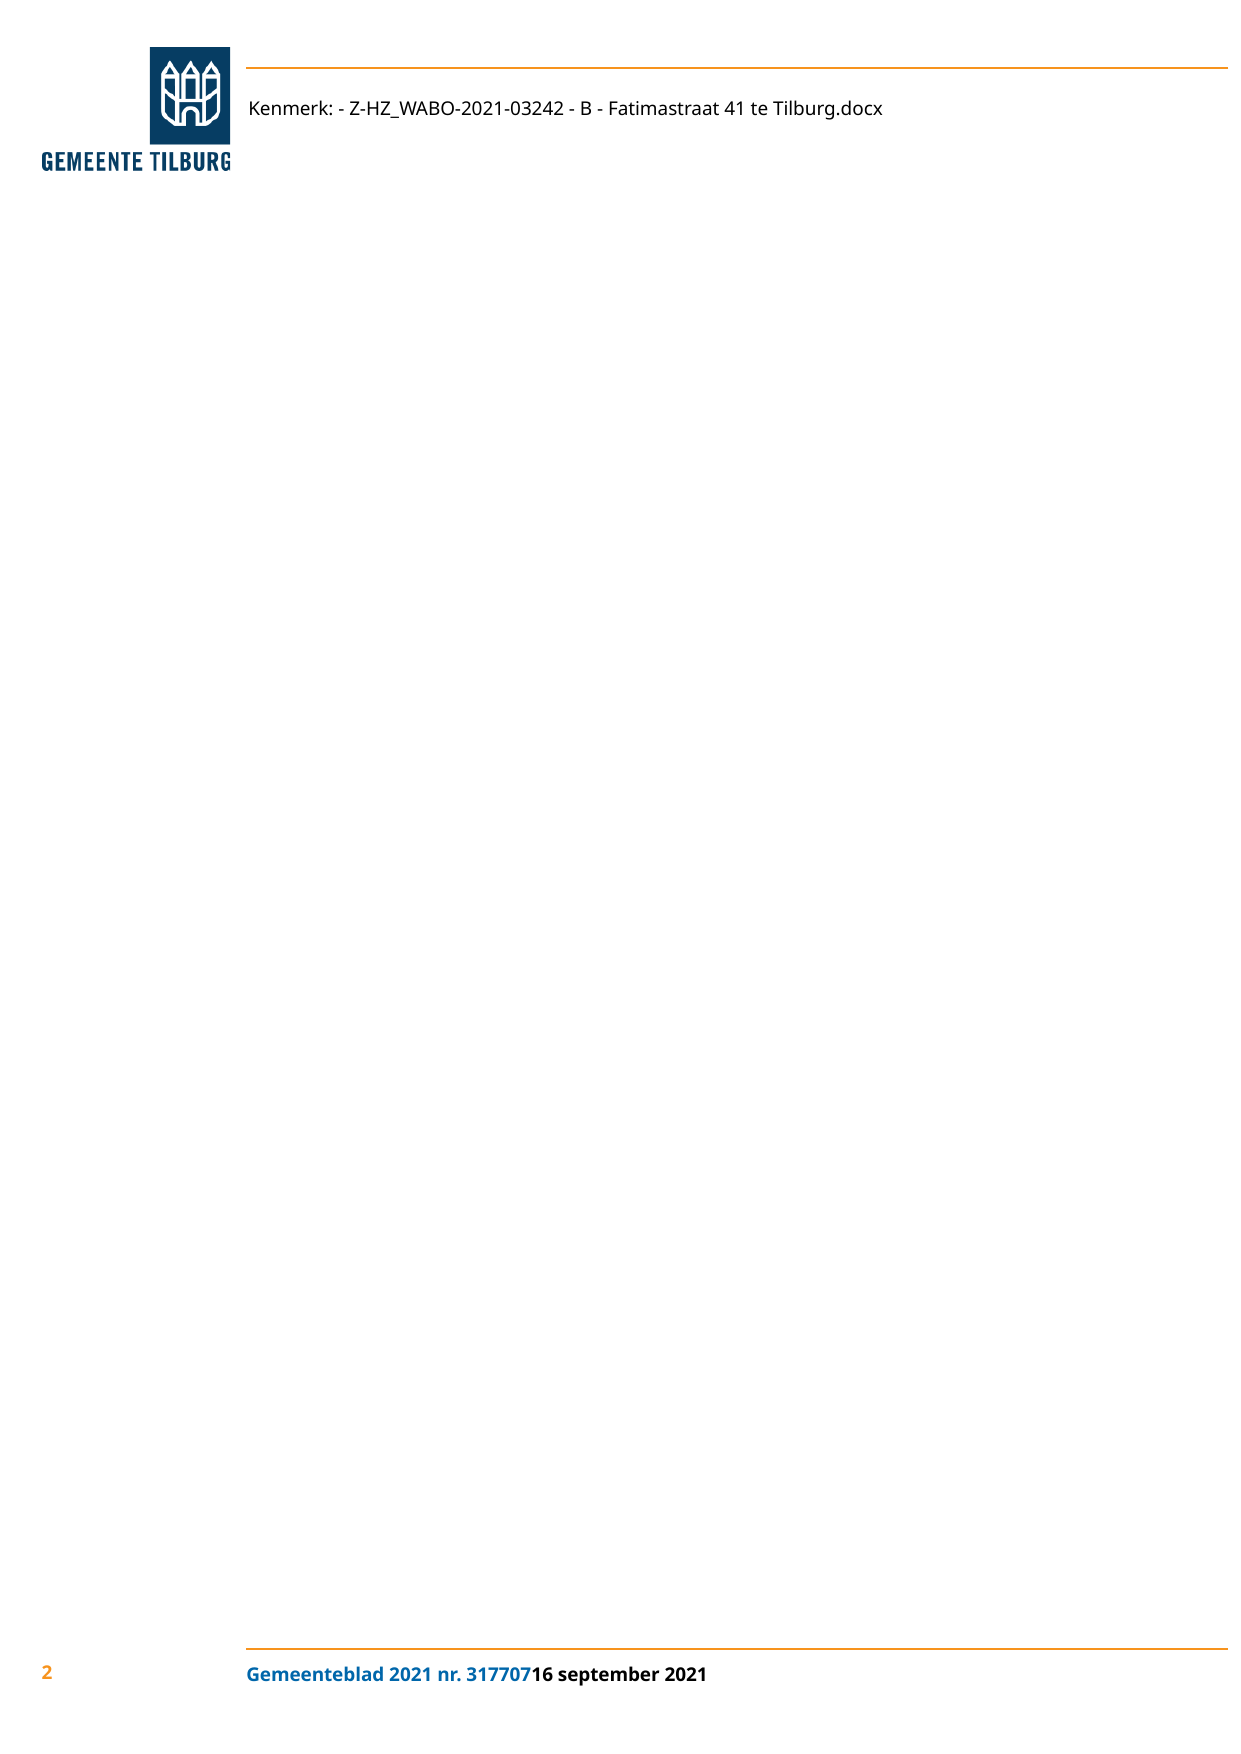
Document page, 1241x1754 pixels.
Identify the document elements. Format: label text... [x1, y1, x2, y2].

text Kenmerk: - Z-HZ_WABO-2021-03242 - B - Fatimastraat 41 te Tilburg.docx [248, 95, 1152, 121]
picture [41, 47, 231, 172]
